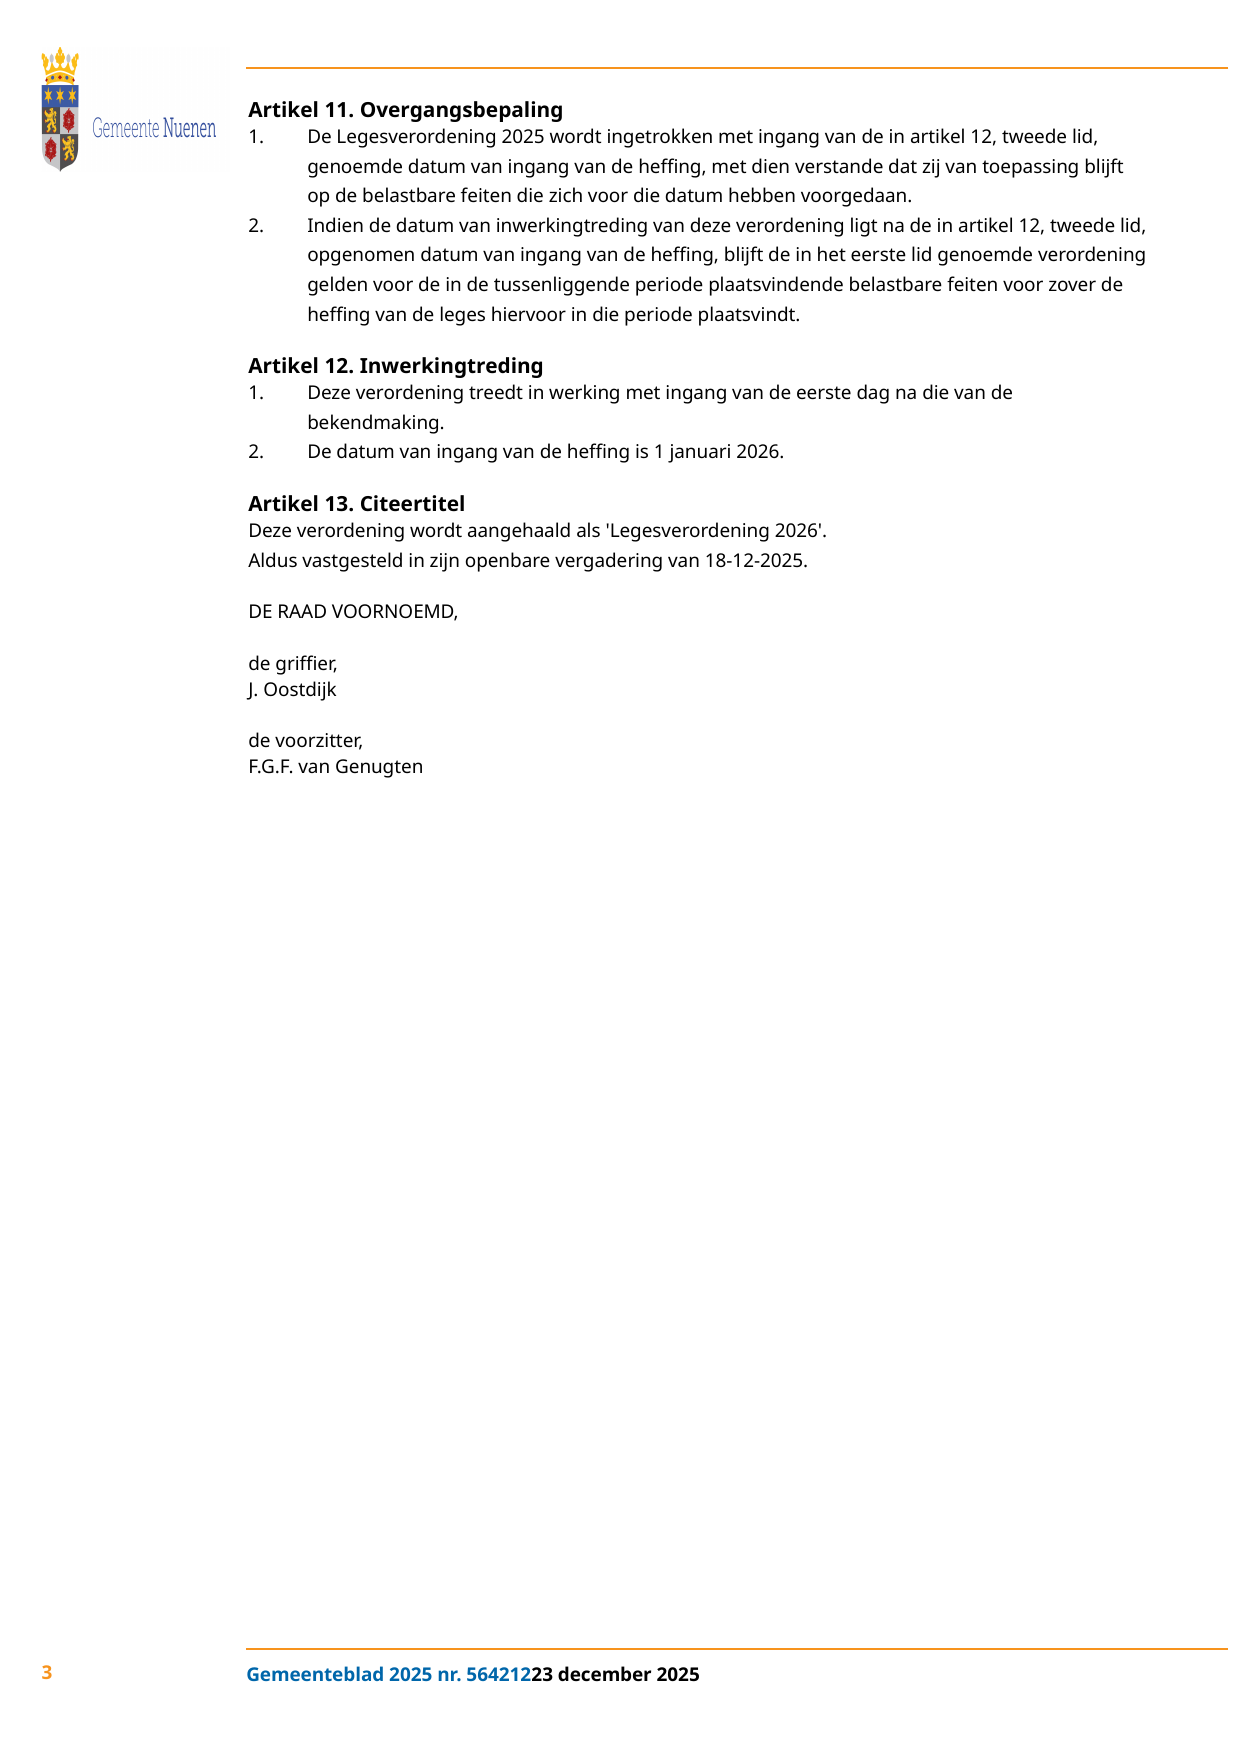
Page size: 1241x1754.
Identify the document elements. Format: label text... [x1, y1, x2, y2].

text F.G.F. van Genugten [248, 753, 1152, 779]
list Deze verordening treedt in werking met ingang van de eerste dag na die van de bekendmaking. [248, 379, 1152, 435]
text de voorzitter, [248, 727, 1152, 753]
text DE RAAD VOORNOEMD, [248, 599, 1152, 624]
list Indien de datum van inwerkingtreding van deze verordening ligt na de in artikel 12, tweede lid, opgenomen datum van ingang van de heffing, blijft de in het eerste lid genoemde verordening gelden voor de in de tussenliggende periode plaatsvindende belastbare feiten voor zover de heffing van de leges hiervoor in die periode plaatsvindt. [248, 212, 1152, 326]
list De Legesverordening 2025 wordt ingetrokken met ingang van de in artikel 12, tweede lid, genoemde datum van ingang van de heffing, met dien verstande dat zij van toepassing blijft op de belastbare feiten die zich voor die datum hebben voorgedaan. [248, 123, 1152, 208]
text Artikel 13. Citeertitel [248, 489, 1152, 518]
text Aldus vastgesteld in zijn openbare vergadering van 18-12-2025. [248, 547, 1152, 573]
text de griffier, [248, 650, 1152, 676]
text J. Oostdijk [248, 676, 1152, 702]
text Artikel 11. Overgangsbepaling [248, 95, 1152, 123]
text Deze verordening wordt aangehaald als 'Legesverordening 2026'. [248, 518, 1152, 543]
list De datum van ingang van de heffing is 1 januari 2026. [248, 439, 1152, 464]
picture [41, 47, 231, 172]
text Artikel 12. Inwerkingtreding [248, 351, 1152, 379]
